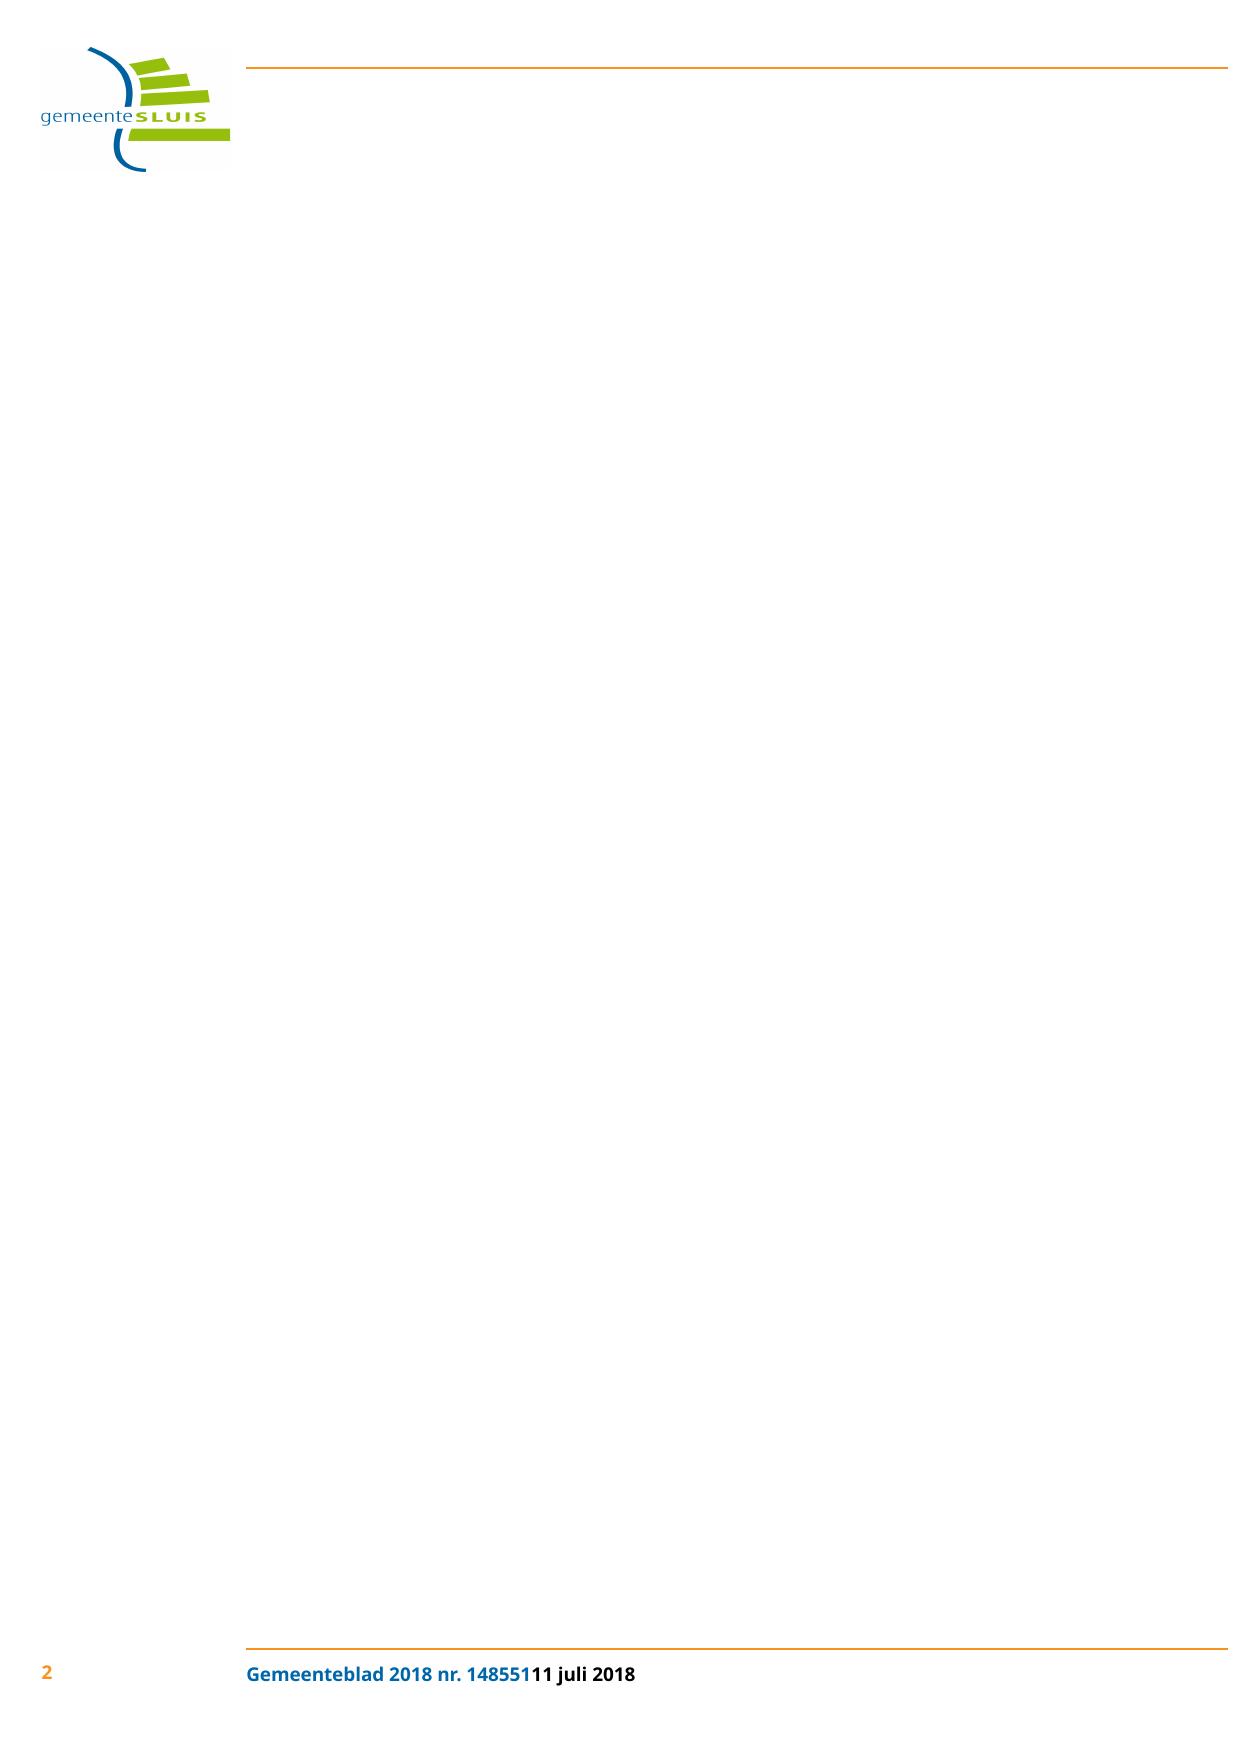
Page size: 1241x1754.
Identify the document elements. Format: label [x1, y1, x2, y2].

picture [41, 47, 231, 172]
